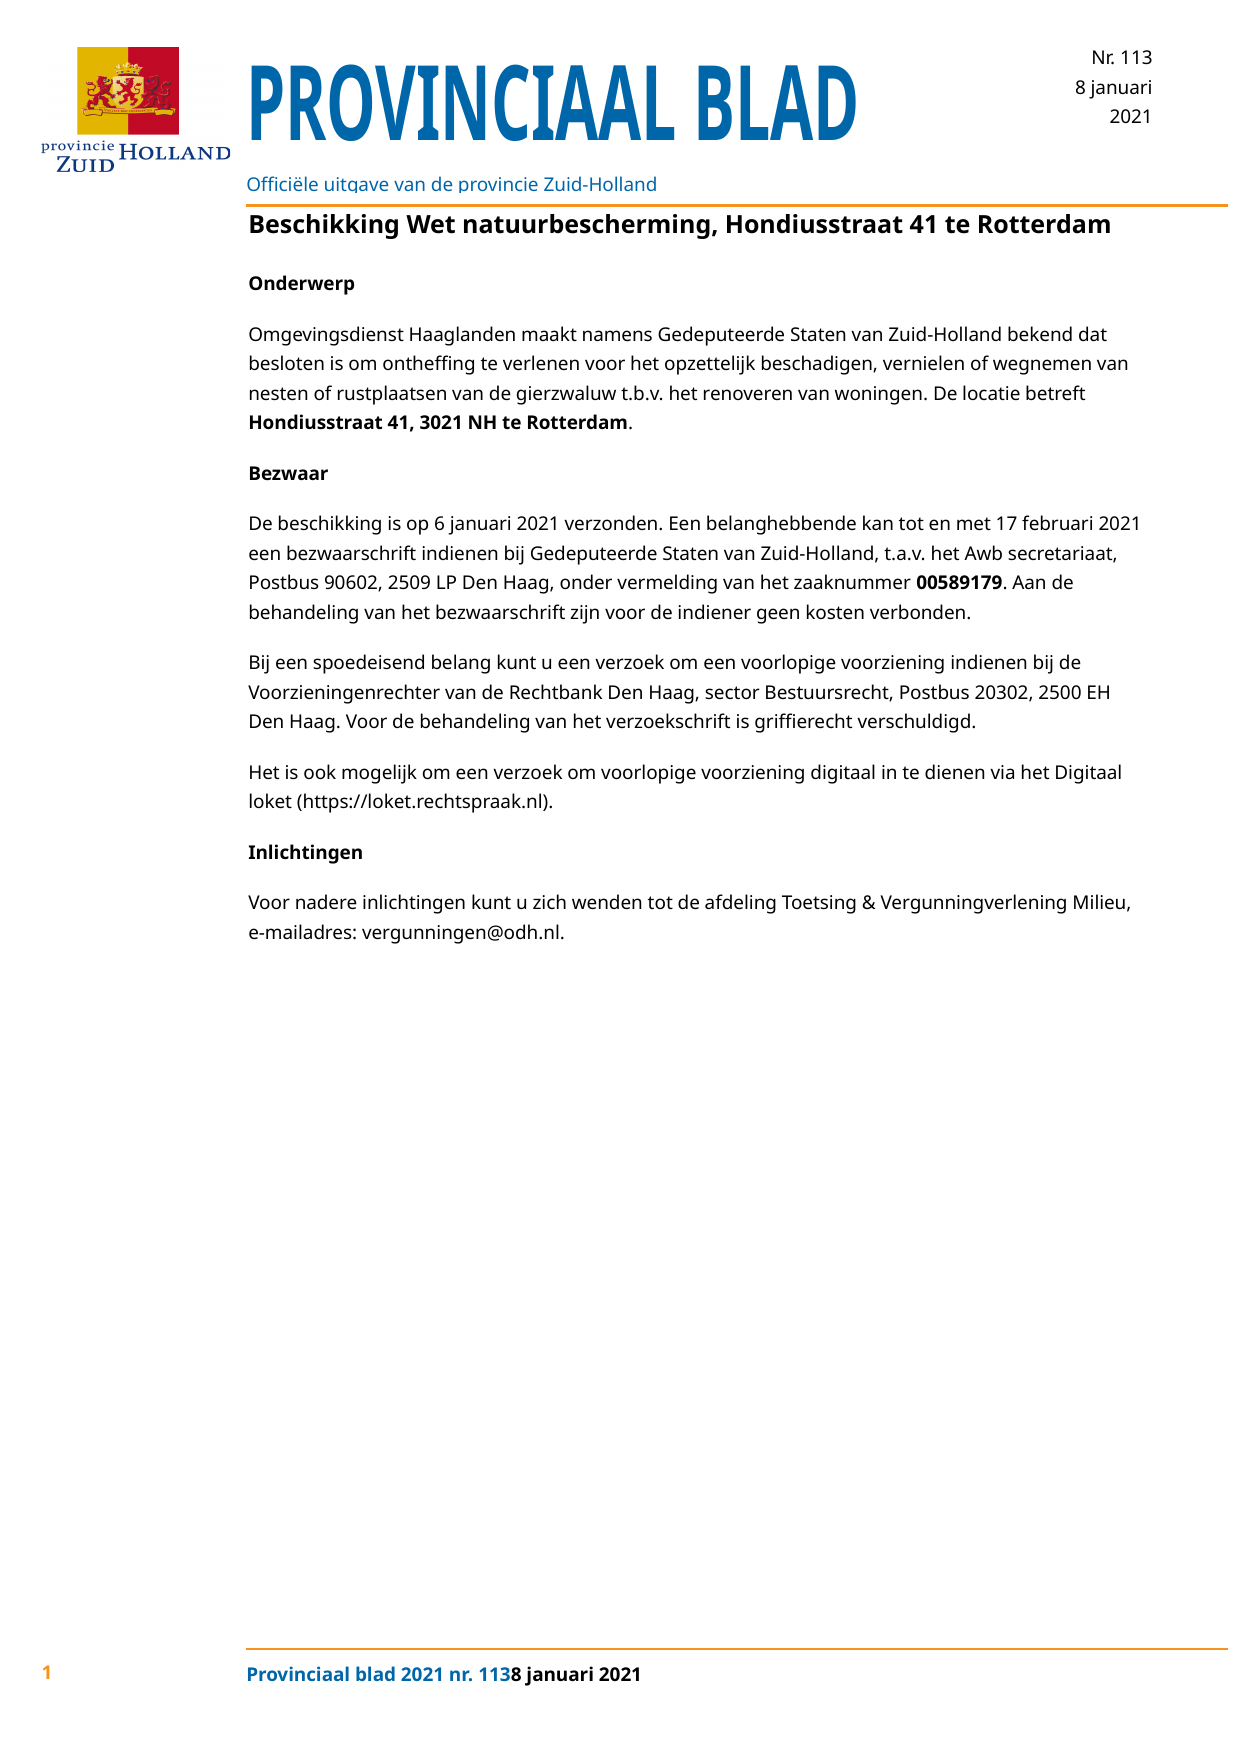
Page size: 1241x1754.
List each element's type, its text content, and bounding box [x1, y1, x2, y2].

text Beschikking Wet natuurbescherming, Hondiusstraat 41 te Rotterdam [248, 207, 1152, 241]
text Voor nadere inlichtingen kunt u zich wenden tot de afdeling Toetsing & Vergunningverlening Milieu, e-mailadres: vergunningen@odh.nl. [248, 889, 1152, 945]
text Bij een spoedeisend belang kunt u een verzoek om een voorlopige voorziening indienen bij de Voorzieningenrechter van de Rechtbank Den Haag, sector Bestuursrecht, Postbus 20302, 2500 EH Den Haag. Voor de behandeling van het verzoekschrift is griffierecht verschuldigd. [248, 649, 1152, 734]
text Omgevingsdienst Haaglanden maakt namens Gedeputeerde Staten van Zuid-Holland bekend dat besloten is om ontheffing te verlenen voor het opzettelijk beschadigen, vernielen of wegnemen van nesten of rustplaatsen van de gierzwaluw t.b.v. het renoveren van woningen. De locatie betreft Hondiusstraat 41, 3021 NH te Rotterdam. [248, 321, 1152, 435]
text Onderwerp [248, 270, 1152, 296]
text Bezwaar [248, 460, 1152, 486]
text Het is ook mogelijk om een verzoek om voorlopige voorziening digitaal in te dienen via het Digitaal loket (https://loket.rechtspraak.nl). [248, 759, 1152, 814]
picture [41, 47, 231, 172]
text Inlichtingen [248, 839, 1152, 865]
text De beschikking is op 6 januari 2021 verzonden. Een belanghebbende kan tot en met 17 februari 2021 een bezwaarschrift indienen bij Gedeputeerde Staten van Zuid-Holland, t.a.v. het Awb secretariaat, Postbus 90602, 2509 LP Den Haag, onder vermelding van het zaaknummer 00589179. Aan de behandeling van het bezwaarschrift zijn voor de indiener geen kosten verbonden. [248, 510, 1152, 625]
